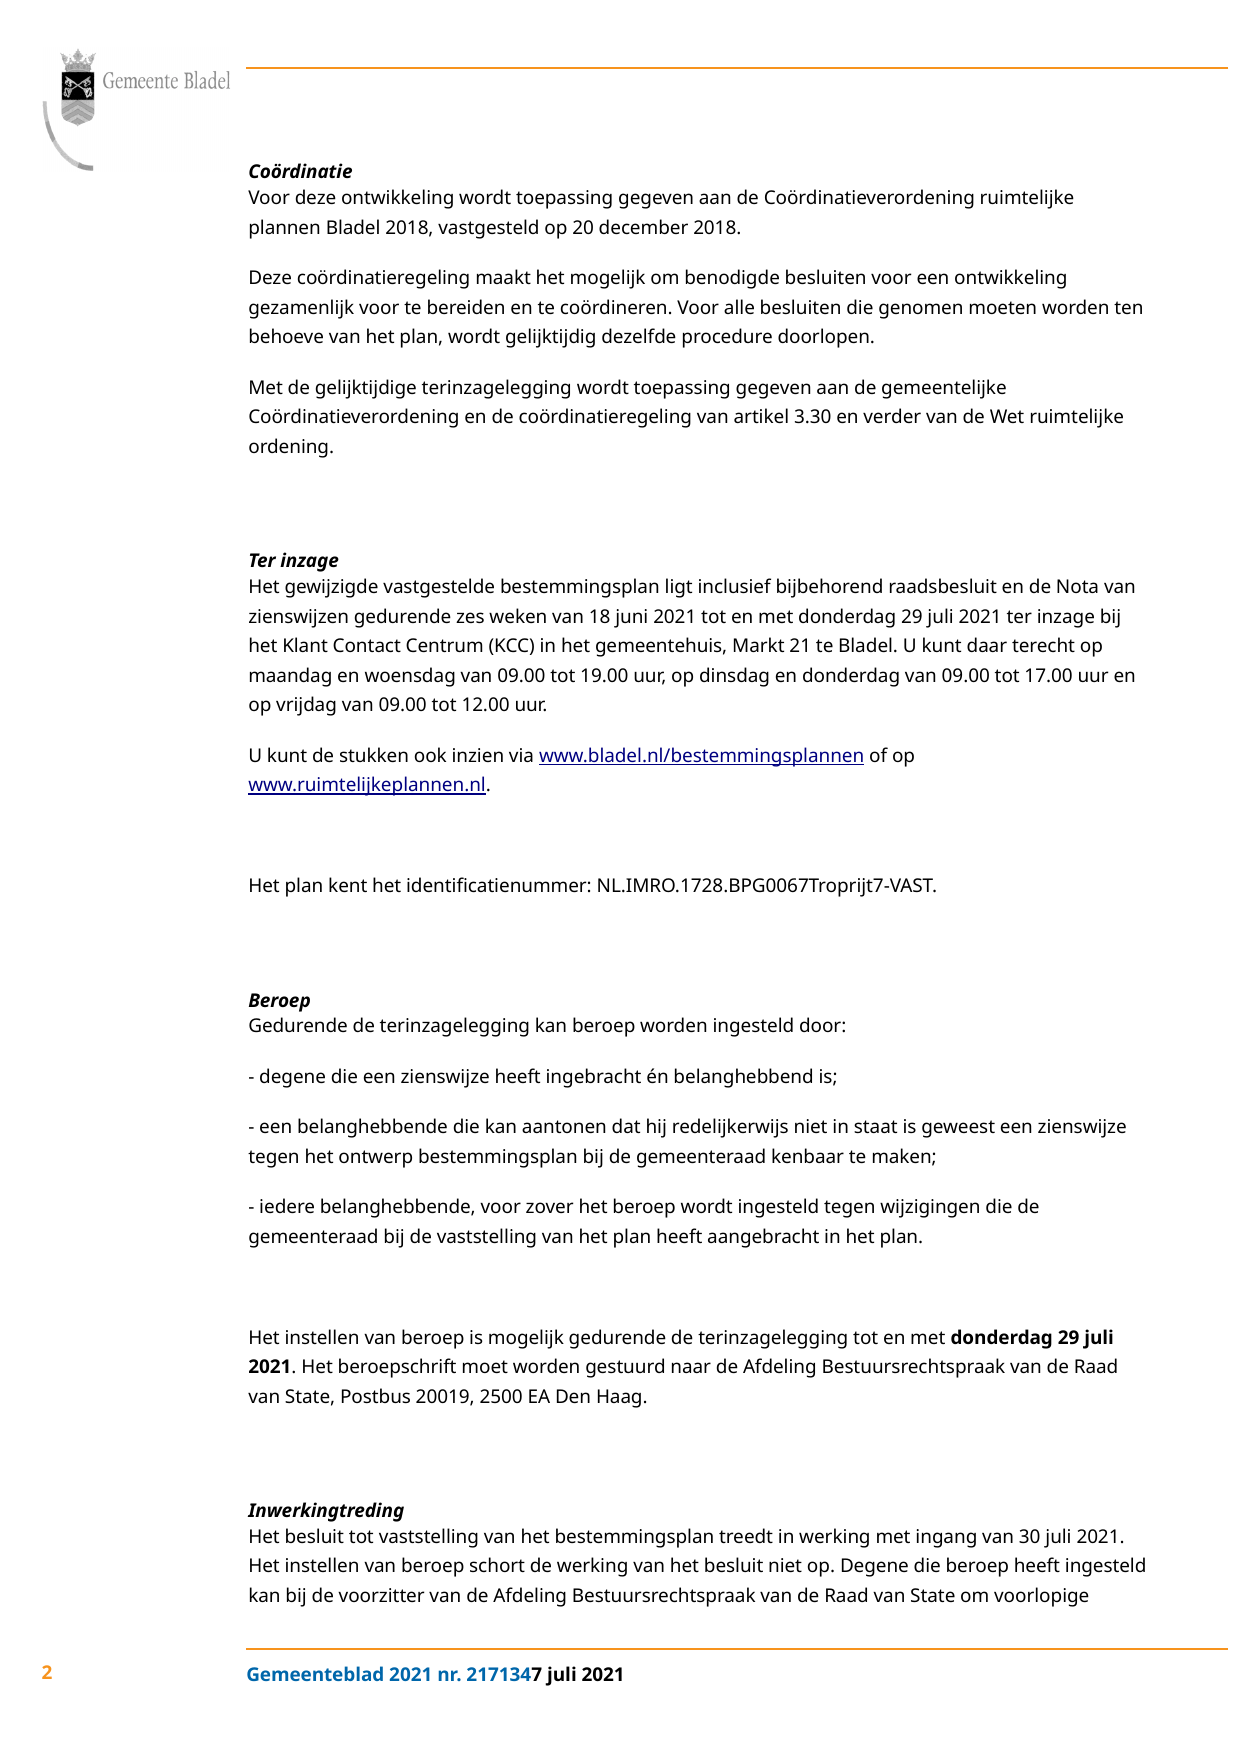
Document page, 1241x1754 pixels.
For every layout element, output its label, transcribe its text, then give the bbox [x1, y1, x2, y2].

text Gedurende de terinzagelegging kan beroep worden ingesteld door: [248, 1013, 1152, 1038]
text Beroep [248, 987, 1152, 1013]
text Het gewijzigde vastgestelde bestemmingsplan ligt inclusief bijbehorend raadsbesluit en de Nota van zienswijzen gedurende zes weken van 18 juni 2021 tot en met donderdag 29 juli 2021 ter inzage bij het Klant Contact Centrum (KCC) in het gemeentehuis, Markt 21 te Bladel. U kunt daar terecht op maandag en woensdag van 09.00 tot 19.00 uur, op dinsdag en donderdag van 09.00 tot 17.00 uur en op vrijdag van 09.00 tot 12.00 uur. [248, 573, 1152, 717]
text Het besluit tot vaststelling van het bestemmingsplan treedt in werking met ingang van 30 juli 2021. Het instellen van beroep schort de werking van het besluit niet op. Degene die beroep heeft ingesteld kan bij de voorzitter van de Afdeling Bestuursrechtspraak van de Raad van State om voorlopige [248, 1523, 1152, 1608]
text Het instellen van beroep is mogelijk gedurende de terinzagelegging tot en met donderdag 29 juli 2021. Het beroepschrift moet worden gestuurd naar de Afdeling Bestuursrechtspraak van de Raad van State, Postbus 20019, 2500 EA Den Haag. [248, 1324, 1152, 1409]
text U kunt de stukken ook inzien via www.bladel.nl/bestemmingsplannen of op www.ruimtelijkeplannen.nl. [248, 742, 1152, 797]
text Coördinatie [248, 159, 1152, 184]
text - degene die een zienswijze heeft ingebracht én belanghebbend is; [248, 1063, 1152, 1089]
text Deze coördinatieregeling maakt het mogelijk om benodigde besluiten voor een ontwikkeling gezamenlijk voor te bereiden en te coördineren. Voor alle besluiten die genomen moeten worden ten behoeve van het plan, wordt gelijktijdig dezelfde procedure doorlopen. [248, 264, 1152, 349]
picture [41, 47, 231, 172]
text Voor deze ontwikkeling wordt toepassing gegeven aan de Coördinatieverordening ruimtelijke plannen Bladel 2018, vastgesteld op 20 december 2018. [248, 184, 1152, 240]
text - een belanghebbende die kan aantonen dat hij redelijkerwijs niet in staat is geweest een zienswijze tegen het ontwerp bestemmingsplan bij de gemeenteraad kenbaar te maken; [248, 1113, 1152, 1169]
text - iedere belanghebbende, voor zover het beroep wordt ingesteld tegen wijzigingen die de gemeenteraad bij de vaststelling van het plan heeft aangebracht in het plan. [248, 1193, 1152, 1249]
text Het plan kent het identificatienummer: NL.IMRO.1728.BPG0067Troprijt7-VAST. [248, 872, 1152, 898]
text Met de gelijktijdige terinzagelegging wordt toepassing gegeven aan de gemeentelijke Coördinatieverordening en de coördinatieregeling van artikel 3.30 en verder van de Wet ruimtelijke ordening. [248, 374, 1152, 459]
text Ter inzage [248, 548, 1152, 573]
text Inwerkingtreding [248, 1497, 1152, 1523]
